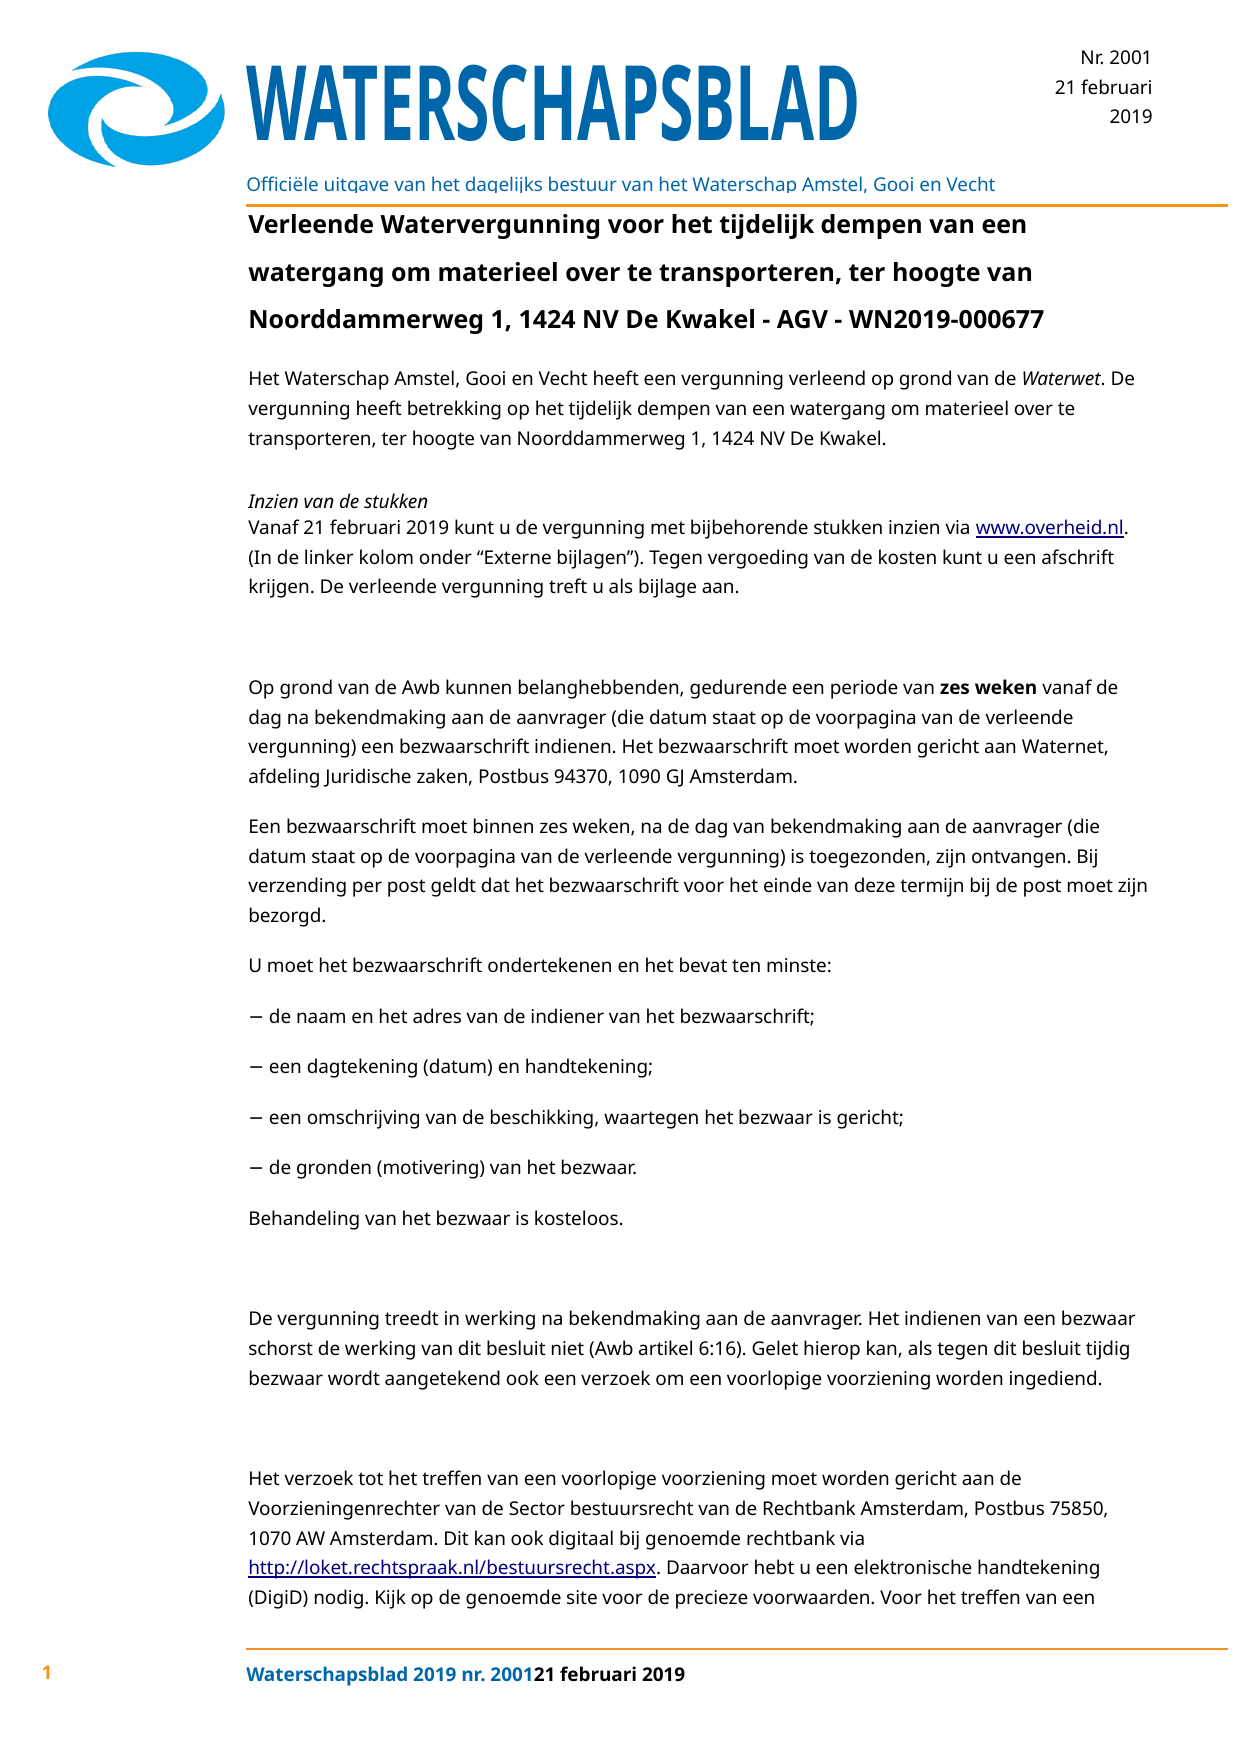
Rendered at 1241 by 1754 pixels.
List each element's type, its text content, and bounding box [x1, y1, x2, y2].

text − een omschrijving van de beschikking, waartegen het bezwaar is gericht; [248, 1104, 1152, 1130]
text Verleende Watervergunning voor het tijdelijk dempen van een watergang om materieel over te transporteren, ter hoogte van Noorddammerweg 1, 1424 NV De Kwakel - AGV - WN2019-000677 [248, 207, 1152, 336]
text − de gronden (motivering) van het bezwaar. [248, 1154, 1152, 1180]
picture [41, 47, 231, 172]
text Behandeling van het bezwaar is kosteloos. [248, 1205, 1152, 1231]
text − de naam en het adres van de indiener van het bezwaarschrift; [248, 1003, 1152, 1029]
text U moet het bezwaarschrift ondertekenen en het bevat ten minste: [248, 953, 1152, 978]
text De vergunning treedt in werking na bekendmaking aan de aanvrager. Het indienen van een bezwaar schorst de werking van dit besluit niet (Awb artikel 6:16). Gelet hierop kan, als tegen dit besluit tijdig bezwaar wordt aangetekend ook een verzoek om een voorlopige voorziening worden ingediend. [248, 1306, 1152, 1391]
text Op grond van de Awb kunnen belanghebbenden, gedurende een periode van zes weken vanaf de dag na bekendmaking aan de aanvrager (die datum staat op de voorpagina van de verleende vergunning) een bezwaarschrift indienen. Het bezwaarschrift moet worden gericht aan Waternet, afdeling Juridische zaken, Postbus 94370, 1090 GJ Amsterdam. [248, 674, 1152, 789]
text Inzien van de stukken [248, 489, 1152, 514]
text Het verzoek tot het treffen van een voorlopige voorziening moet worden gericht aan de Voorzieningenrechter van de Sector bestuursrecht van de Rechtbank Amsterdam, Postbus 75850, 1070 AW Amsterdam. Dit kan ook digitaal bij genoemde rechtbank via http://loket.rechtspraak.nl/bestuursrecht.aspx. Daarvoor hebt u een elektronische handtekening (DigiD) nodig. Kijk op de genoemde site voor de precieze voorwaarden. Voor het treffen van een [248, 1466, 1152, 1610]
text Het Waterschap Amstel, Gooi en Vecht heeft een vergunning verleend op grond van de Waterwet. De vergunning heeft betrekking op het tijdelijk dempen van een watergang om materieel over te transporteren, ter hoogte van Noorddammerweg 1, 1424 NV De Kwakel. [248, 366, 1152, 450]
text Vanaf 21 februari 2019 kunt u de vergunning met bijbehorende stukken inzien via www.overheid.nl. (In de linker kolom onder “Externe bijlagen”). Tegen vergoeding van de kosten kunt u een afschrift krijgen. De verleende vergunning treft u als bijlage aan. [248, 514, 1152, 599]
text Een bezwaarschrift moet binnen zes weken, na de dag van bekendmaking aan de aanvrager (die datum staat op de voorpagina van de verleende vergunning) is toegezonden, zijn ontvangen. Bij verzending per post geldt dat het bezwaarschrift voor het einde van deze termijn bij de post moet zijn bezorgd. [248, 813, 1152, 928]
text − een dagtekening (datum) en handtekening; [248, 1053, 1152, 1079]
